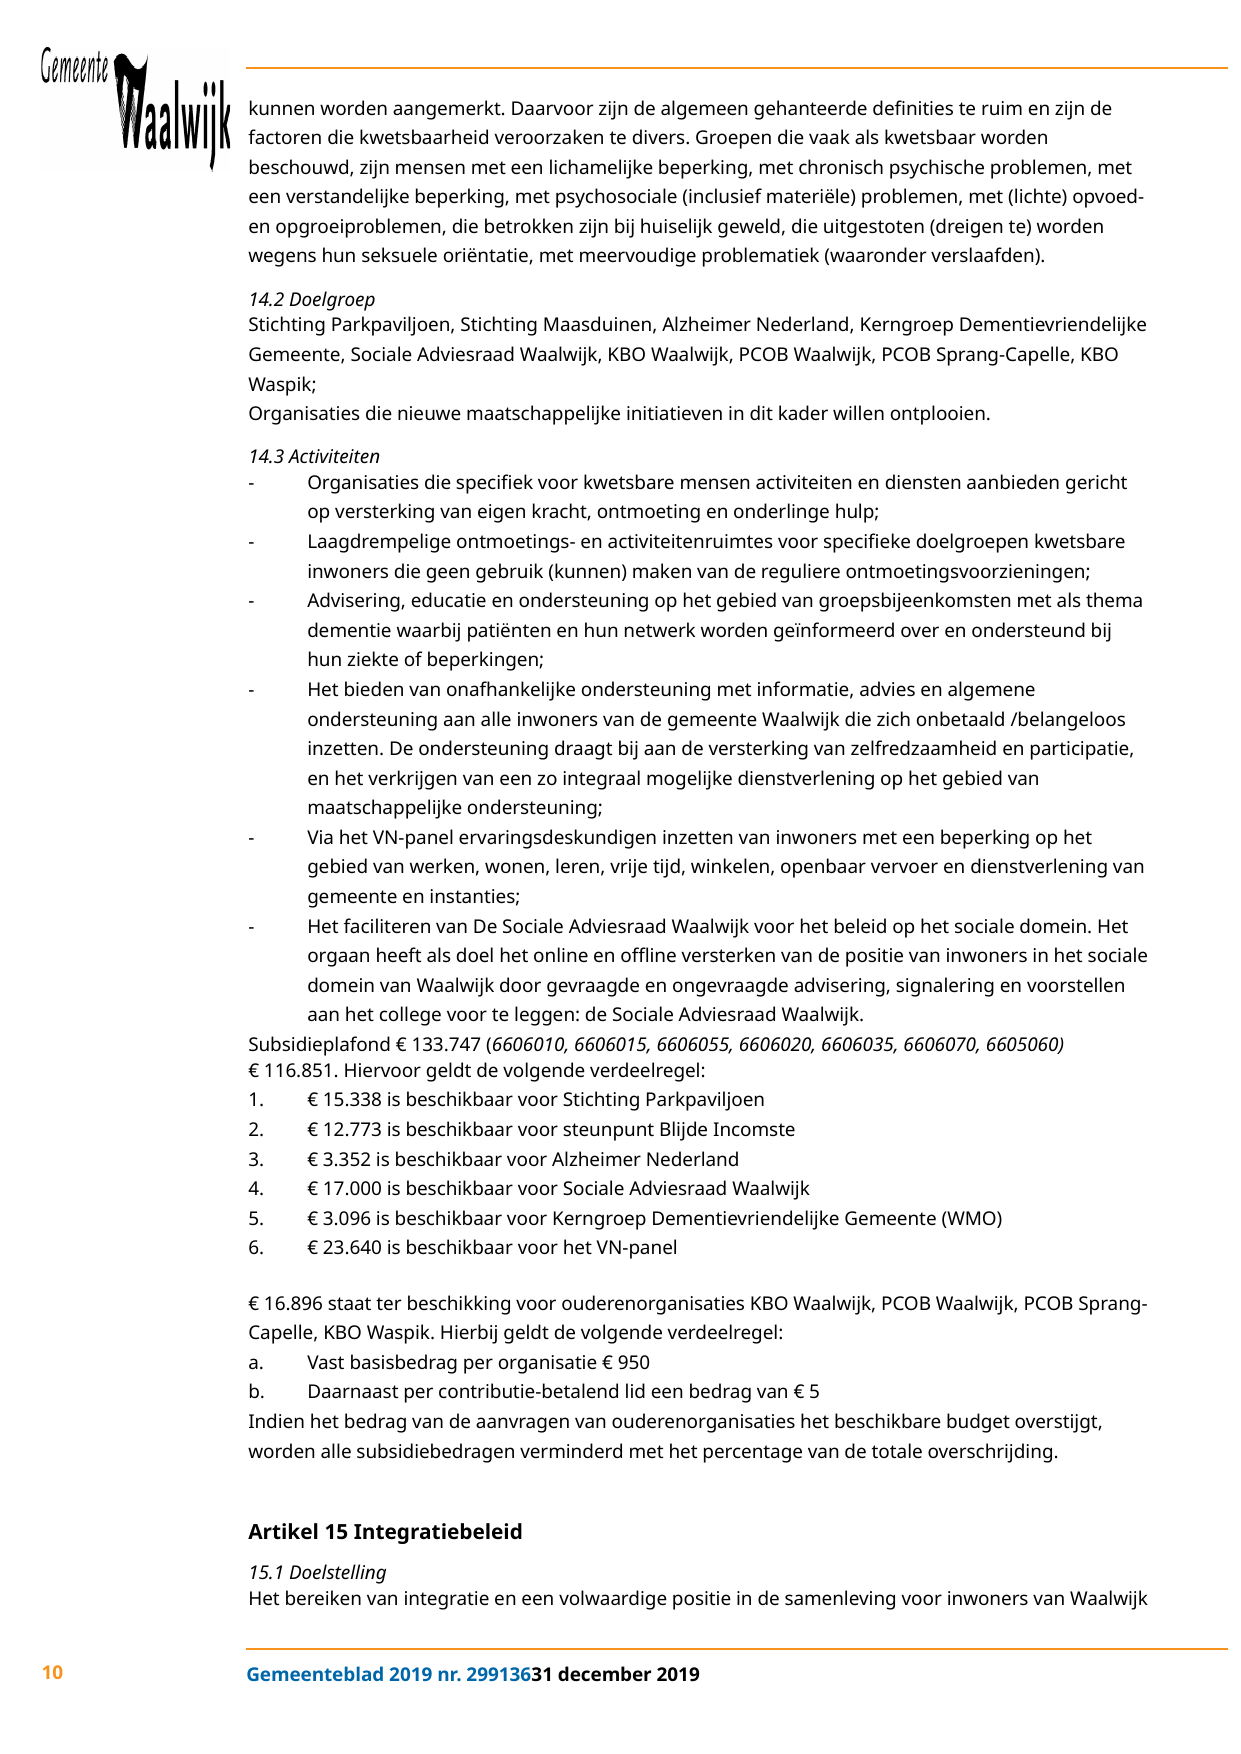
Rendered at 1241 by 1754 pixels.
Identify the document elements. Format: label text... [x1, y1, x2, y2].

table_header Subsidieplafond € 133.747 (6606010, 6606015, 6606055, 6606020, 6606035, 6606070, 6605060) [248, 1031, 1152, 1057]
text 14.2 Doelgroep [248, 286, 1152, 312]
text Stichting Parkpaviljoen, Stichting Maasduinen, Alzheimer Nederland, Kerngroep Dementievriendelijke Gemeente, Sociale Adviesraad Waalwijk, KBO Waalwijk, PCOB Waalwijk, PCOB Sprang-Capelle, KBO Waspik; [248, 312, 1152, 396]
list Laagdrempelige ontmoetings- en activiteitenruimtes voor specifieke doelgroepen kwetsbare inwoners die geen gebruik (kunnen) maken van de reguliere ontmoetingsvoorzieningen; [248, 528, 1152, 584]
table_cell € 116.851. Hiervoor geldt de volgende verdeelregel: € 15.338 is beschikbaar voor Stichting Parkpaviljoen € 12.773 is beschikbaar voor steunpunt Blijde Incomste € 3.352 is beschikbaar voor Alzheimer Nederland € 17.000 is beschikbaar voor Sociale Adviesraad Waalwijk € 3.096 is beschikbaar voor Kerngroep Dementievriendelijke Gemeente (WMO) € 23.640 is beschikbaar voor het VN-panel [248, 1057, 1152, 1290]
table_cell € 16.896 staat ter beschikking voor ouderenorganisaties KBO Waalwijk, PCOB Waalwijk, PCOB Sprang-Capelle, KBO Waspik. Hierbij geldt de volgende verdeelregel: Vast basisbedrag per organisatie € 950 Daarnaast per contributie-betalend lid een bedrag van € 5 Indien het bedrag van de aanvragen van ouderenorganisaties het beschikbare budget overstijgt, worden alle subsidiebedragen verminderd met het percentage van de totale overschrijding. [248, 1290, 1152, 1463]
text 15.1 Doelstelling [248, 1559, 1152, 1585]
picture [41, 47, 231, 172]
text kunnen worden aangemerkt. Daarvoor zijn de algemeen gehanteerde definities te ruim en zijn de factoren die kwetsbaarheid veroorzaken te divers. Groepen die vaak als kwetsbaar worden beschouwd, zijn mensen met een lichamelijke beperking, met chronisch psychische problemen, met een verstandelijke beperking, met psychosociale (inclusief materiële) problemen, met (lichte) opvoed- en opgroeiproblemen, die betrokken zijn bij huiselijk geweld, die uitgestoten (dreigen te) worden wegens hun seksuele oriëntatie, met meervoudige problematiek (waaronder verslaafden). [248, 95, 1152, 268]
text Artikel 15 Integratiebeleid [248, 1517, 1152, 1546]
text Organisaties die nieuwe maatschappelijke initiatieven in dit kader willen ontplooien. [248, 400, 1152, 426]
list Advisering, educatie en ondersteuning op het gebied van groepsbijeenkomsten met als thema dementie waarbij patiënten en hun netwerk worden geïnformeerd over en ondersteund bij hun ziekte of beperkingen; [248, 587, 1152, 672]
list Het bieden van onafhankelijke ondersteuning met informatie, advies en algemene ondersteuning aan alle inwoners van de gemeente Waalwijk die zich onbetaald /belangeloos inzetten. De ondersteuning draagt bij aan de versterking van zelfredzaamheid en participatie, en het verkrijgen van een zo integraal mogelijke dienstverlening op het gebied van maatschappelijke ondersteuning; [248, 676, 1152, 820]
text 14.3 Activiteiten [248, 443, 1152, 469]
text Het bereiken van integratie en een volwaardige positie in de samenleving voor inwoners van Waalwijk [248, 1585, 1152, 1611]
list Het faciliteren van De Sociale Adviesraad Waalwijk voor het beleid op het sociale domein. Het orgaan heeft als doel het online en offline versterken van de positie van inwoners in het sociale domein van Waalwijk door gevraagde en ongevraagde advisering, signalering en voorstellen aan het college voor te leggen: de Sociale Adviesraad Waalwijk. [248, 913, 1152, 1027]
list Organisaties die specifiek voor kwetsbare mensen activiteiten en diensten aanbieden gericht op versterking van eigen kracht, ontmoeting en onderlinge hulp; [248, 469, 1152, 524]
list Via het VN-panel ervaringsdeskundigen inzetten van inwoners met een beperking op het gebied van werken, wonen, leren, vrije tijd, winkelen, openbaar vervoer en dienstverlening van gemeente en instanties; [248, 824, 1152, 909]
